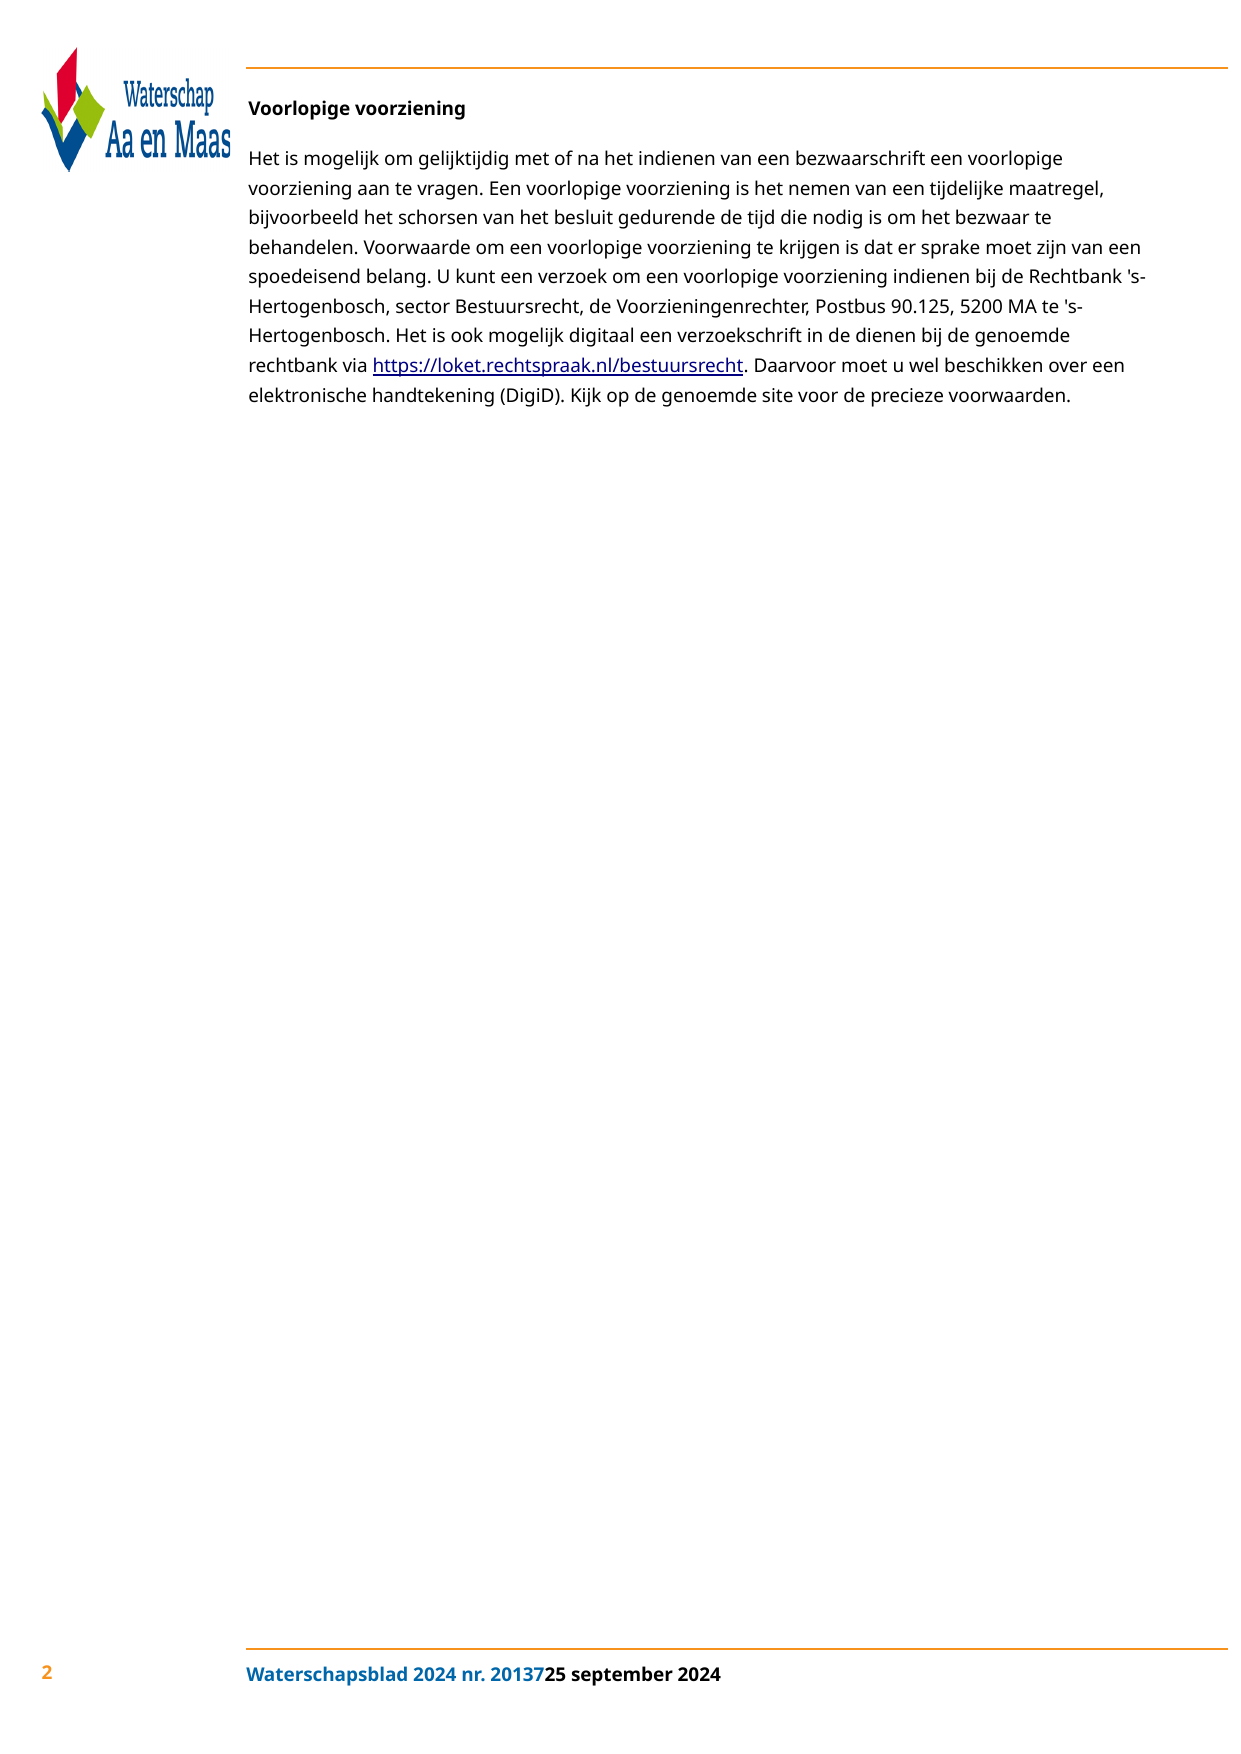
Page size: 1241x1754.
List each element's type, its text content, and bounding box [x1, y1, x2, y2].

text Voorlopige voorziening [248, 95, 1152, 121]
picture [41, 47, 231, 172]
text Het is mogelijk om gelijktijdig met of na het indienen van een bezwaarschrift een voorlopige voorziening aan te vragen. Een voorlopige voorziening is het nemen van een tijdelijke maatregel, bijvoorbeeld het schorsen van het besluit gedurende de tijd die nodig is om het bezwaar te behandelen. Voorwaarde om een voorlopige voorziening te krijgen is dat er sprake moet zijn van een spoedeisend belang. U kunt een verzoek om een voorlopige voorziening indienen bij de Rechtbank 's-Hertogenbosch, sector Bestuursrecht, de Voorzieningenrechter, Postbus 90.125, 5200 MA te 's-Hertogenbosch. Het is ook mogelijk digitaal een verzoekschrift in de dienen bij de genoemde rechtbank via https://loket.rechtspraak.nl/bestuursrecht. Daarvoor moet u wel beschikken over een elektronische handtekening (DigiD). Kijk op de genoemde site voor de precieze voorwaarden. [248, 145, 1152, 408]
